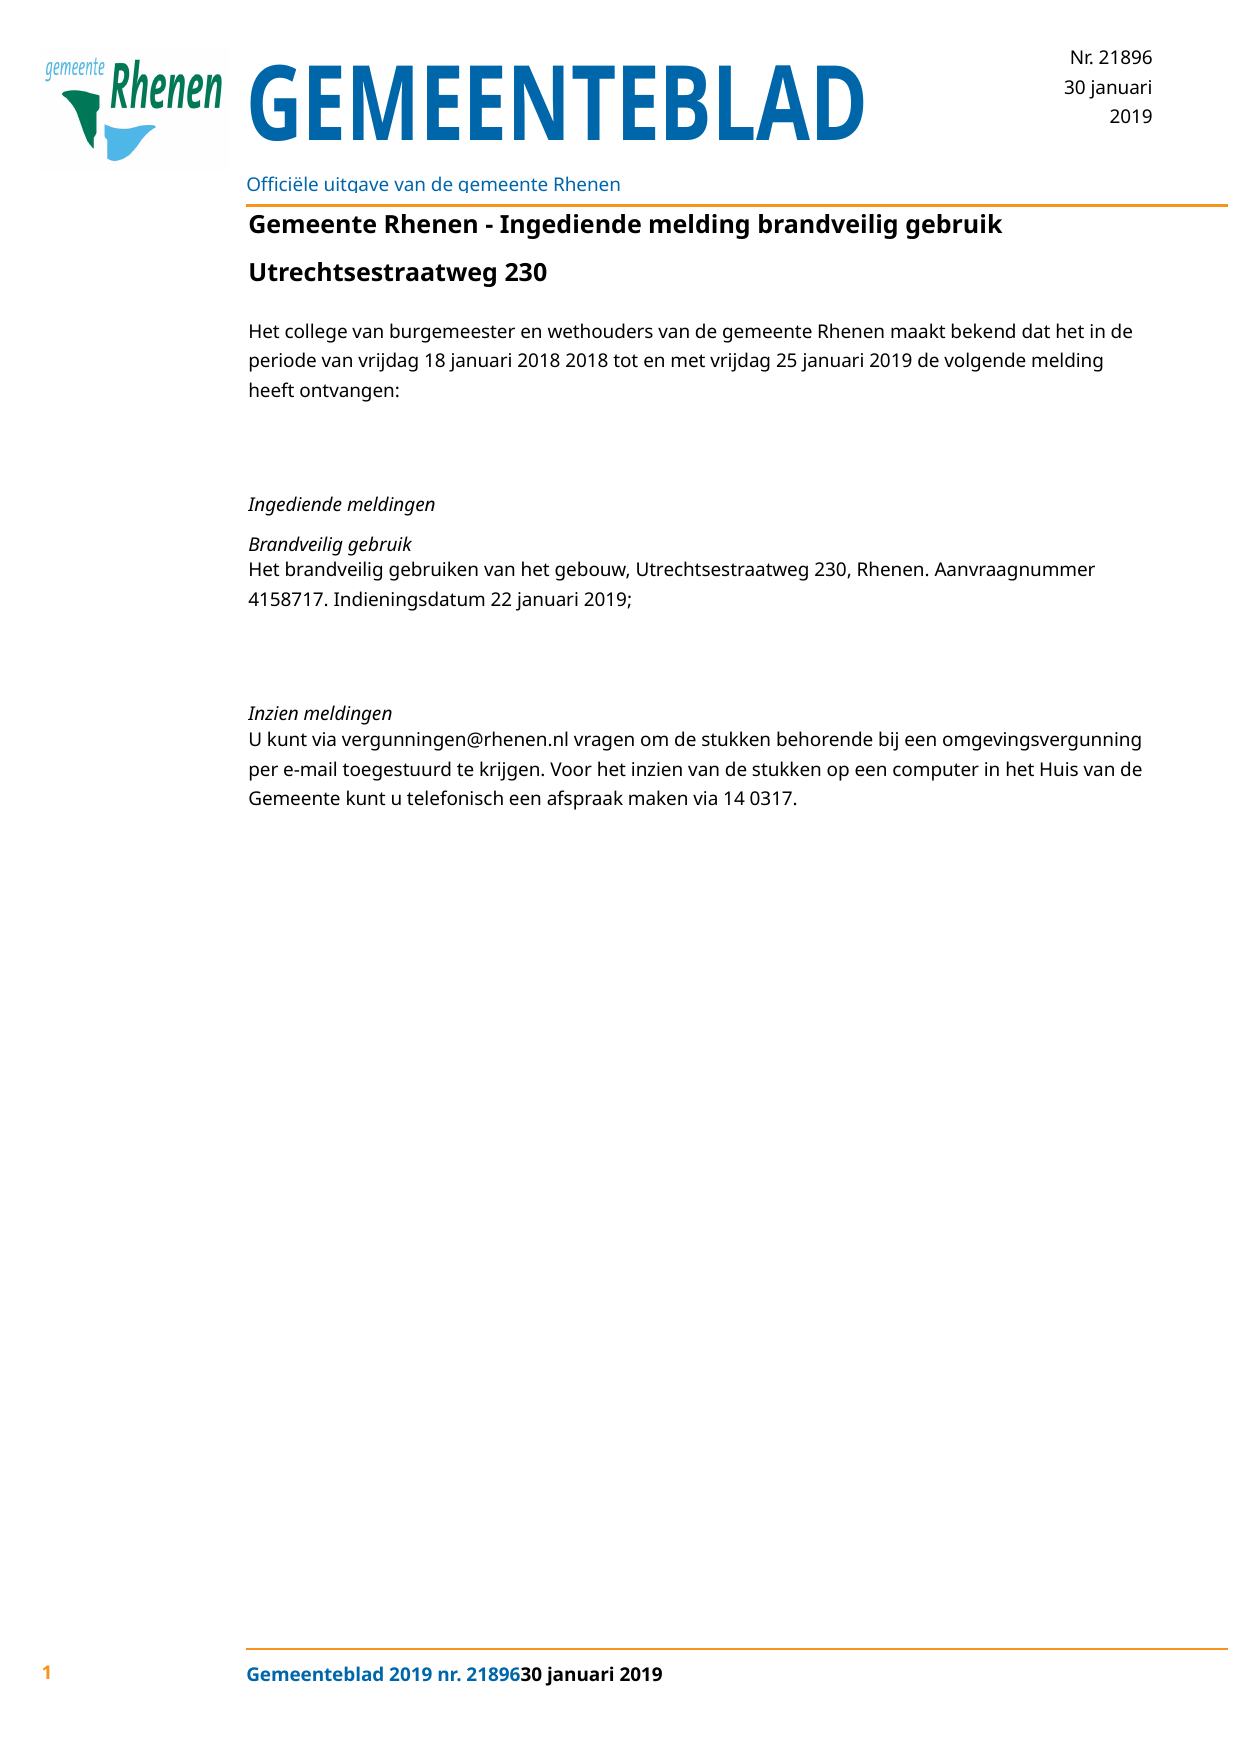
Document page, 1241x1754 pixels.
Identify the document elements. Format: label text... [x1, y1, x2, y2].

text Inzien meldingen [248, 700, 1152, 726]
text Gemeente Rhenen - Ingediende melding brandveilig gebruik Utrechtsestraatweg 230 [248, 207, 1152, 288]
text Het college van burgemeester en wethouders van de gemeente Rhenen maakt bekend dat het in de periode van vrijdag 18 januari 2018 2018 tot en met vrijdag 25 januari 2019 de volgende melding heeft ontvangen: [248, 318, 1152, 403]
picture [41, 47, 231, 172]
text Het brandveilig gebruiken van het gebouw, Utrechtsestraatweg 230, Rhenen. Aanvraagnummer 4158717. Indieningsdatum 22 januari 2019; [248, 556, 1152, 612]
text Ingediende meldingen [248, 491, 1152, 517]
text U kunt via vergunningen@rhenen.nl vragen om de stukken behorende bij een omgevingsvergunning per e-mail toegestuurd te krijgen. Voor het inzien van de stukken op een computer in het Huis van de Gemeente kunt u telefonisch een afspraak maken via 14 0317. [248, 726, 1152, 811]
text Brandveilig gebruik [248, 531, 1152, 556]
